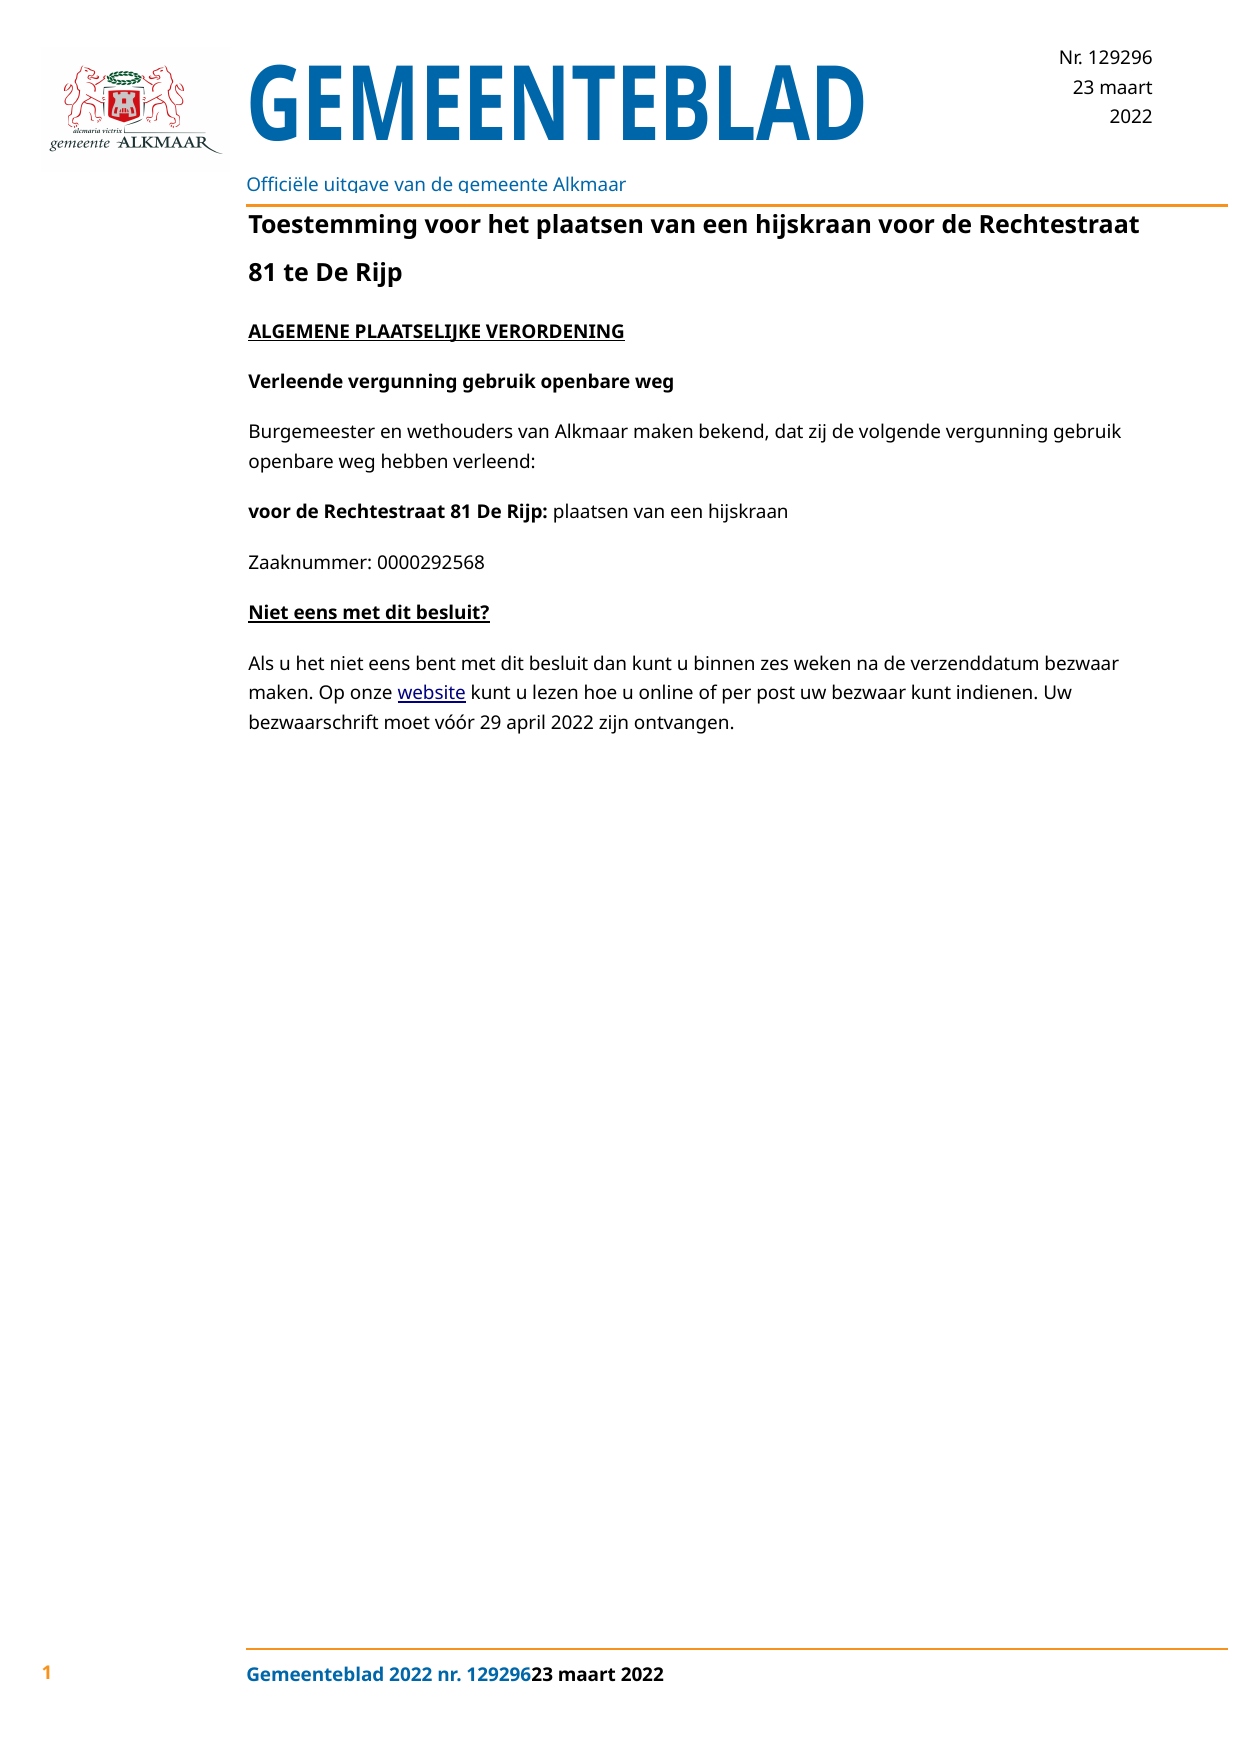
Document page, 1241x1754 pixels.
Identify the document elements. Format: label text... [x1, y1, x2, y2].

text Zaaknummer: 0000292568 [248, 549, 1152, 575]
text Toestemming voor het plaatsen van een hijskraan voor de Rechtestraat 81 te De Rijp [248, 207, 1152, 288]
text Verleende vergunning gebruik openbare weg [248, 368, 1152, 394]
text ALGEMENE PLAATSELIJKE VERORDENING [248, 318, 1152, 344]
picture [41, 47, 231, 172]
text Burgemeester en wethouders van Alkmaar maken bekend, dat zij de volgende vergunning gebruik openbare weg hebben verleend: [248, 419, 1152, 474]
text voor de Rechtestraat 81 De Rijp: plaatsen van een hijskraan [248, 499, 1152, 524]
text Niet eens met dit besluit? [248, 599, 1152, 625]
text Als u het niet eens bent met dit besluit dan kunt u binnen zes weken na de verzenddatum bezwaar maken. Op onze website kunt u lezen hoe u online of per post uw bezwaar kunt indienen. Uw bezwaarschrift moet vóór 29 april 2022 zijn ontvangen. [248, 650, 1152, 735]
